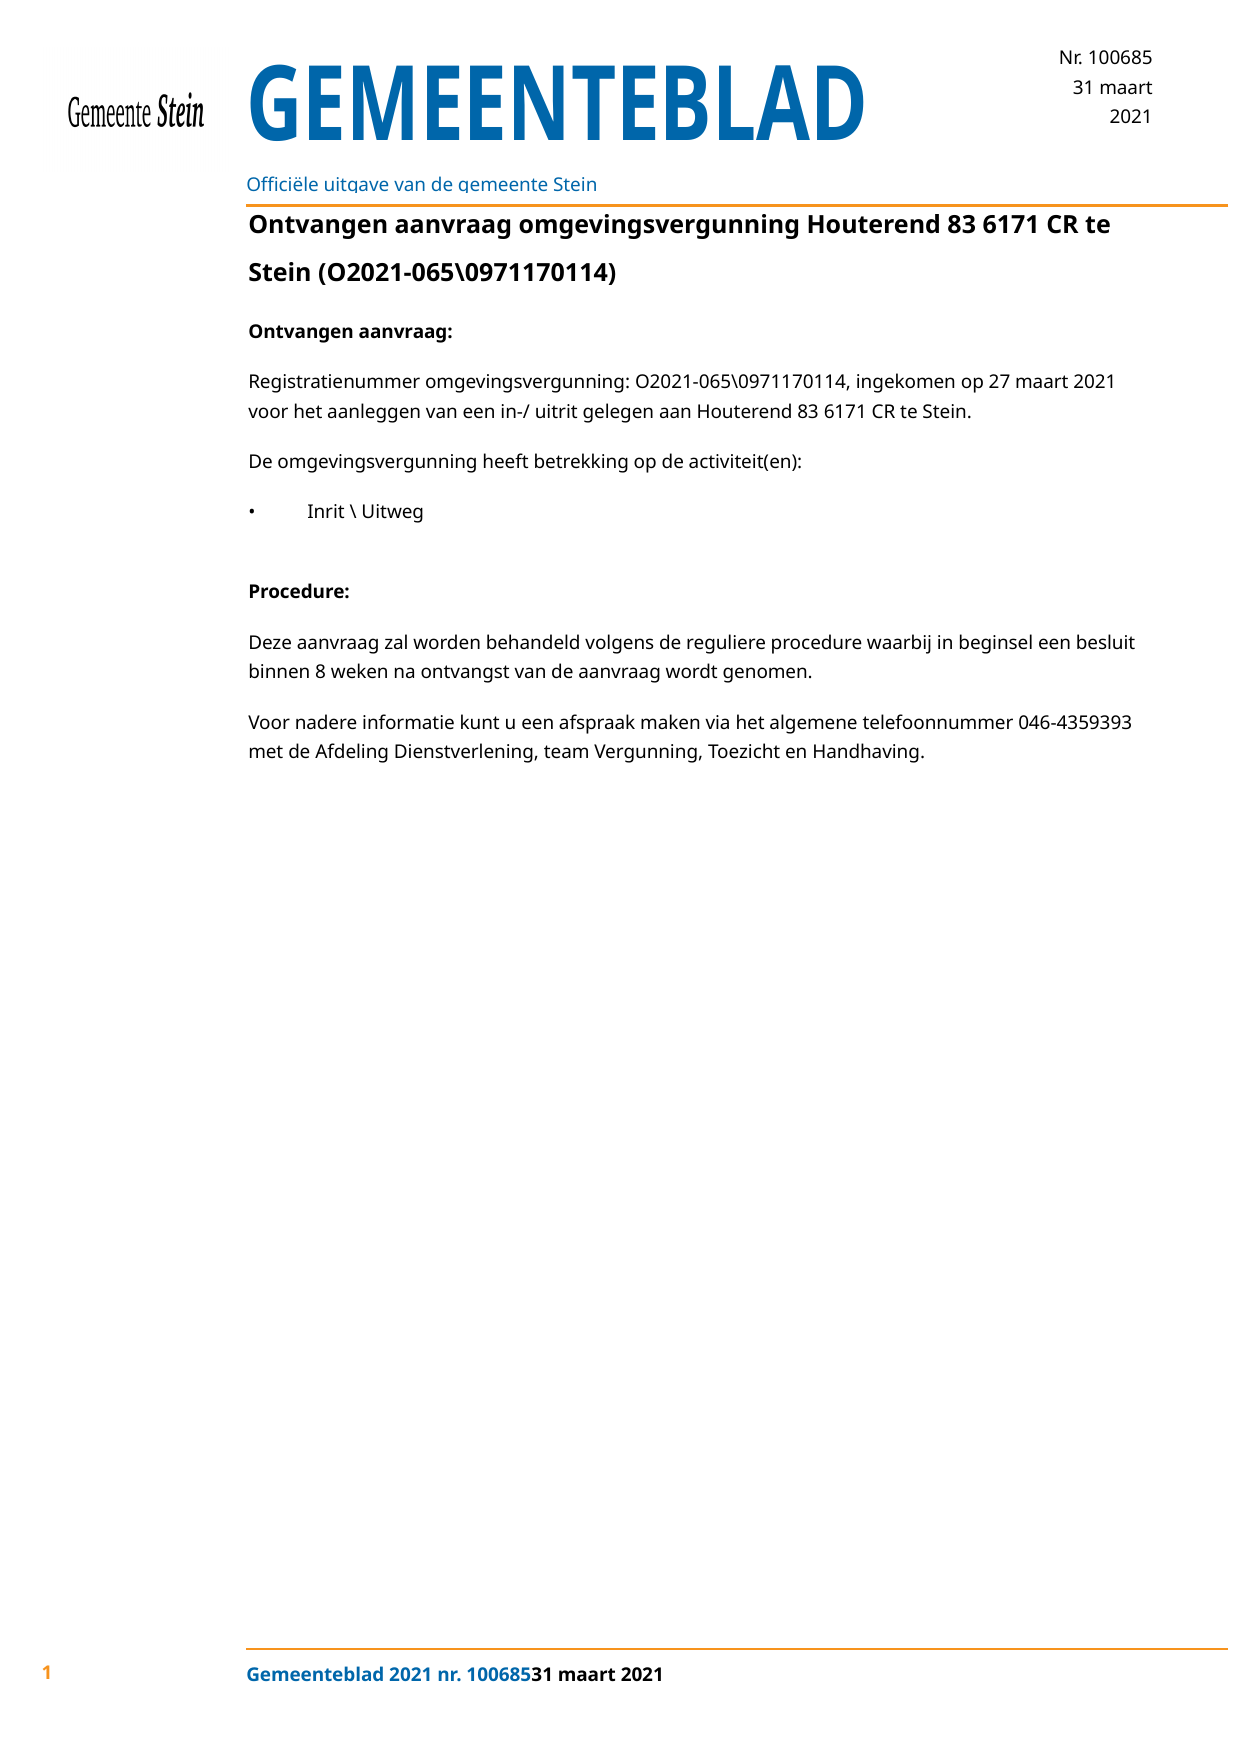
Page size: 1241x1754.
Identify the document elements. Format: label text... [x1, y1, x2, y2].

text Procedure: [248, 579, 1152, 604]
picture [41, 47, 231, 172]
text Registratienummer omgevingsvergunning: O2021-065\0971170114, ingekomen op 27 maart 2021 voor het aanleggen van een in-/ uitrit gelegen aan Houterend 83 6171 CR te Stein. [248, 368, 1152, 424]
text De omgevingsvergunning heeft betrekking op de activiteit(en): [248, 448, 1152, 474]
text Ontvangen aanvraag omgevingsvergunning Houterend 83 6171 CR te Stein (O2021-065\0971170114) [248, 207, 1152, 288]
text Voor nadere informatie kunt u een afspraak maken via het algemene telefoonnummer 046-4359393 met de Afdeling Dienstverlening, team Vergunning, Toezicht en Handhaving. [248, 709, 1152, 764]
text Deze aanvraag zal worden behandeld volgens de reguliere procedure waarbij in beginsel een besluit binnen 8 weken na ontvangst van de aanvraag wordt genomen. [248, 629, 1152, 684]
list Inrit \ Uitweg [248, 499, 1152, 524]
text Ontvangen aanvraag: [248, 318, 1152, 344]
